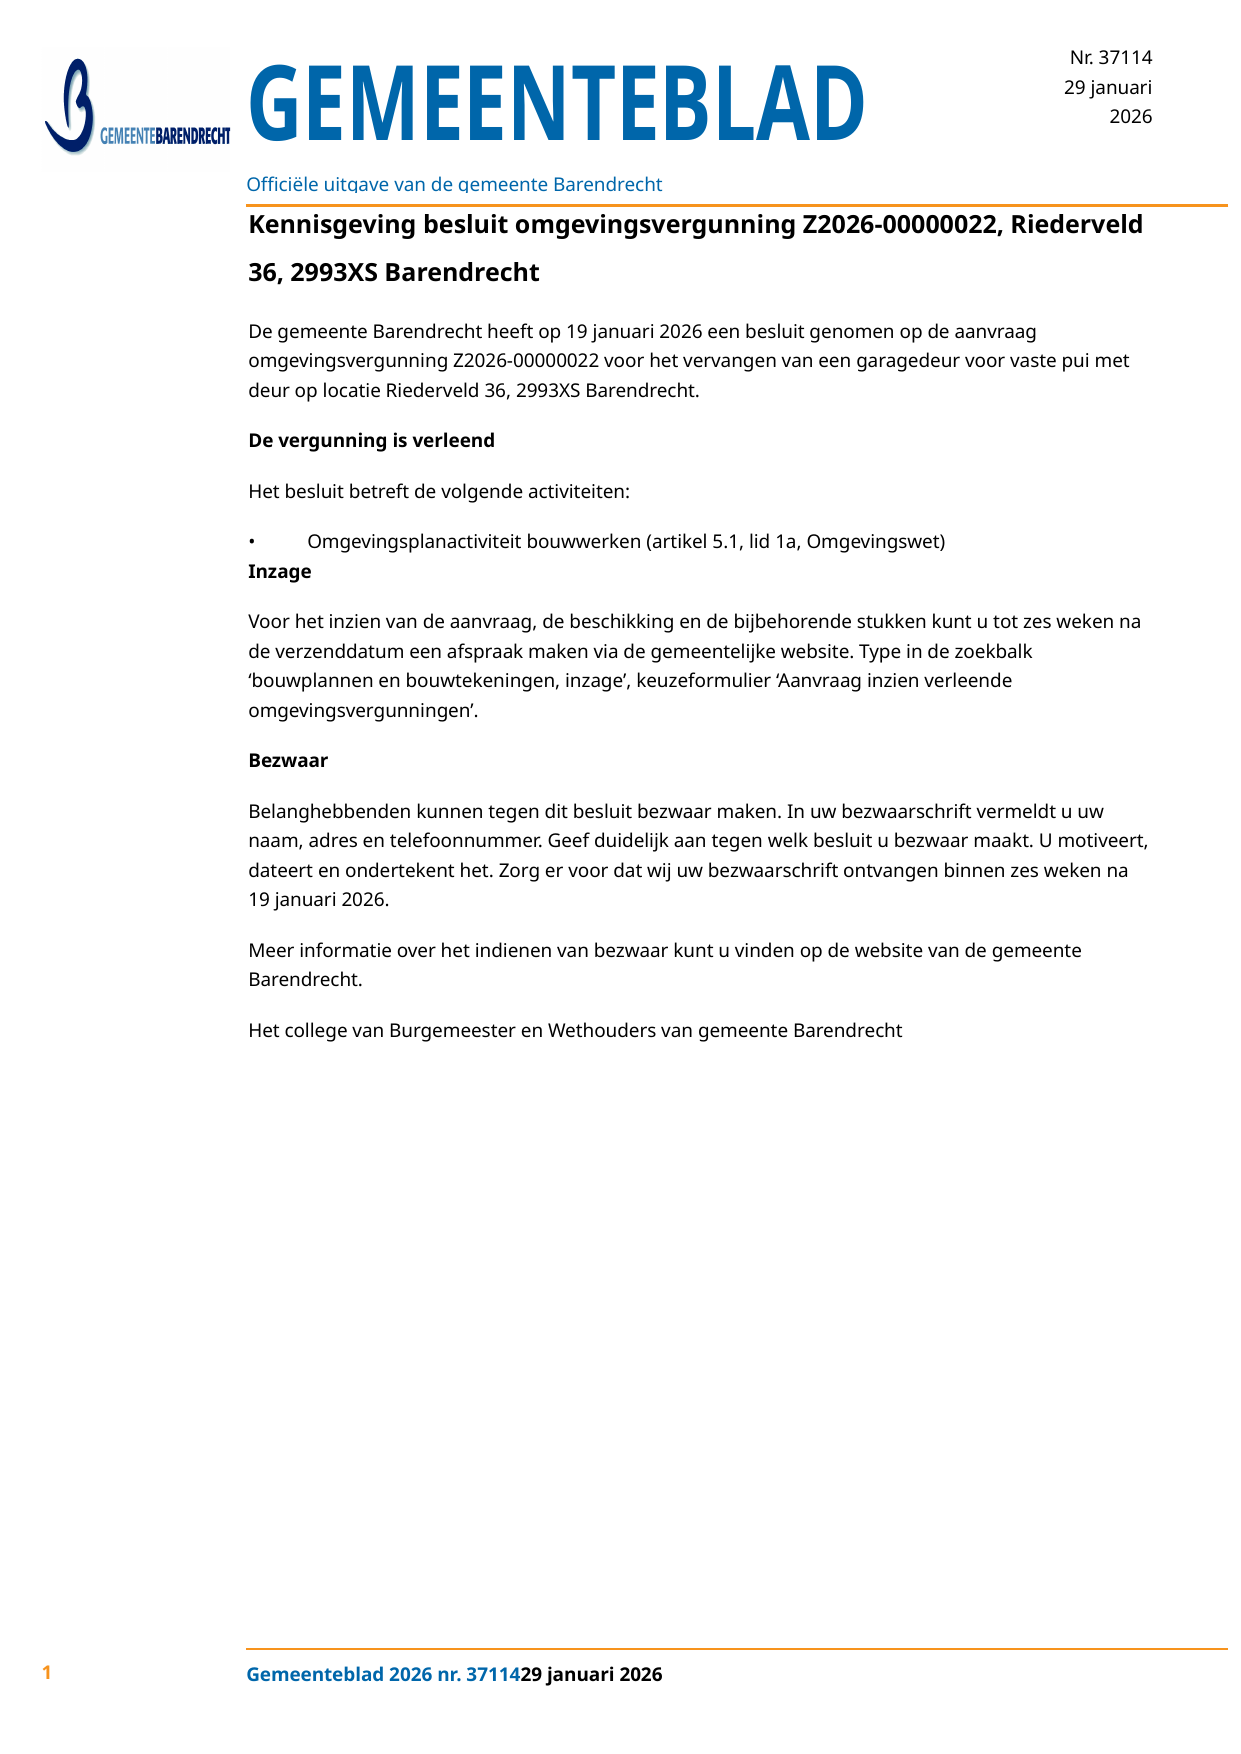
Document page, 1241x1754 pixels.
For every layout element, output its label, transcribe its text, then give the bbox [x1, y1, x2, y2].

text Voor het inzien van de aanvraag, de beschikking en de bijbehorende stukken kunt u tot zes weken na de verzenddatum een afspraak maken via de gemeentelijke website. Type in de zoekbalk ‘bouwplannen en bouwtekeningen, inzage’, keuzeformulier ‘Aanvraag inzien verleende omgevingsvergunningen’. [248, 608, 1152, 723]
list Omgevingsplanactiviteit bouwwerken (artikel 5.1, lid 1a, Omgevingswet) [248, 528, 1152, 554]
picture [41, 47, 231, 172]
text De vergunning is verleend [248, 427, 1152, 453]
text Het besluit betreft de volgende activiteiten: [248, 478, 1152, 504]
text Meer informatie over het indienen van bezwaar kunt u vinden op de website van de gemeente Barendrecht. [248, 937, 1152, 992]
text Belanghebbenden kunnen tegen dit besluit bezwaar maken. In uw bezwaarschrift vermeldt u uw naam, adres en telefoonnummer. Geef duidelijk aan tegen welk besluit u bezwaar maakt. U motiveert, dateert en ondertekent het. Zorg er voor dat wij uw bezwaarschrift ontvangen binnen zes weken na 19 januari 2026. [248, 798, 1152, 912]
text Inzage [248, 558, 1152, 584]
text Het college van Burgemeester en Wethouders van gemeente Barendrecht [248, 1017, 1152, 1043]
text Kennisgeving besluit omgevingsvergunning Z2026-00000022, Riederveld 36, 2993XS Barendrecht [248, 207, 1152, 288]
text Bezwaar [248, 747, 1152, 773]
text De gemeente Barendrecht heeft op 19 januari 2026 een besluit genomen op de aanvraag omgevingsvergunning Z2026-00000022 voor het vervangen van een garagedeur voor vaste pui met deur op locatie Riederveld 36, 2993XS Barendrecht. [248, 318, 1152, 403]
